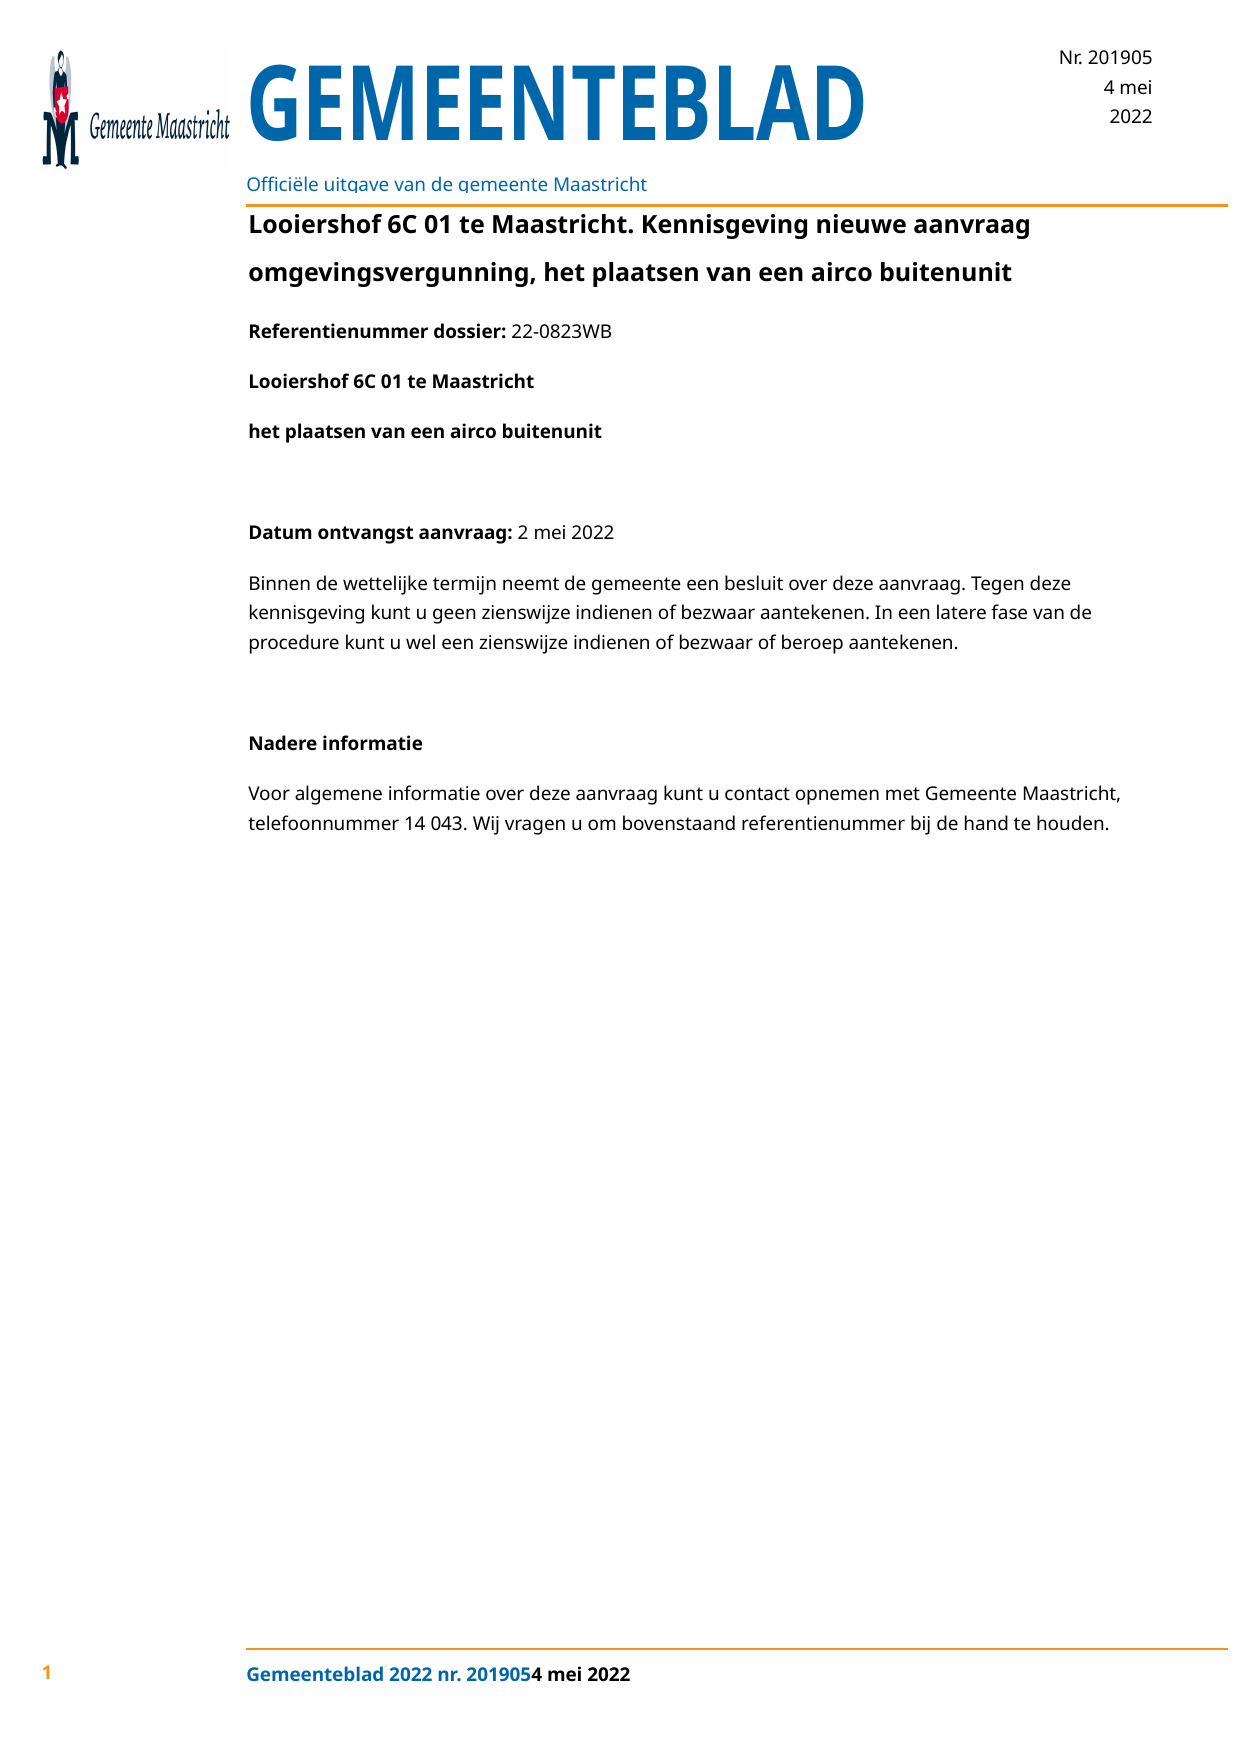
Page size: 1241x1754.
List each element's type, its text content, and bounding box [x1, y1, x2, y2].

text het plaatsen van een airco buitenunit [248, 419, 1152, 444]
text Datum ontvangst aanvraag: 2 mei 2022 [248, 519, 1152, 545]
text Voor algemene informatie over deze aanvraag kunt u contact opnemen met Gemeente Maastricht, telefoonnummer 14 043. Wij vragen u om bovenstaand referentienummer bij de hand te houden. [248, 780, 1152, 836]
text Looiershof 6C 01 te Maastricht [248, 368, 1152, 394]
text Referentienummer dossier: 22-0823WB [248, 318, 1152, 344]
text Nadere informatie [248, 730, 1152, 756]
text Binnen de wettelijke termijn neemt de gemeente een besluit over deze aanvraag. Tegen deze kennisgeving kunt u geen zienswijze indienen of bezwaar aantekenen. In een latere fase van de procedure kunt u wel een zienswijze indienen of bezwaar of beroep aantekenen. [248, 570, 1152, 655]
picture [41, 47, 231, 172]
text Looiershof 6C 01 te Maastricht. Kennisgeving nieuwe aanvraag omgevingsvergunning, het plaatsen van een airco buitenunit [248, 207, 1152, 288]
